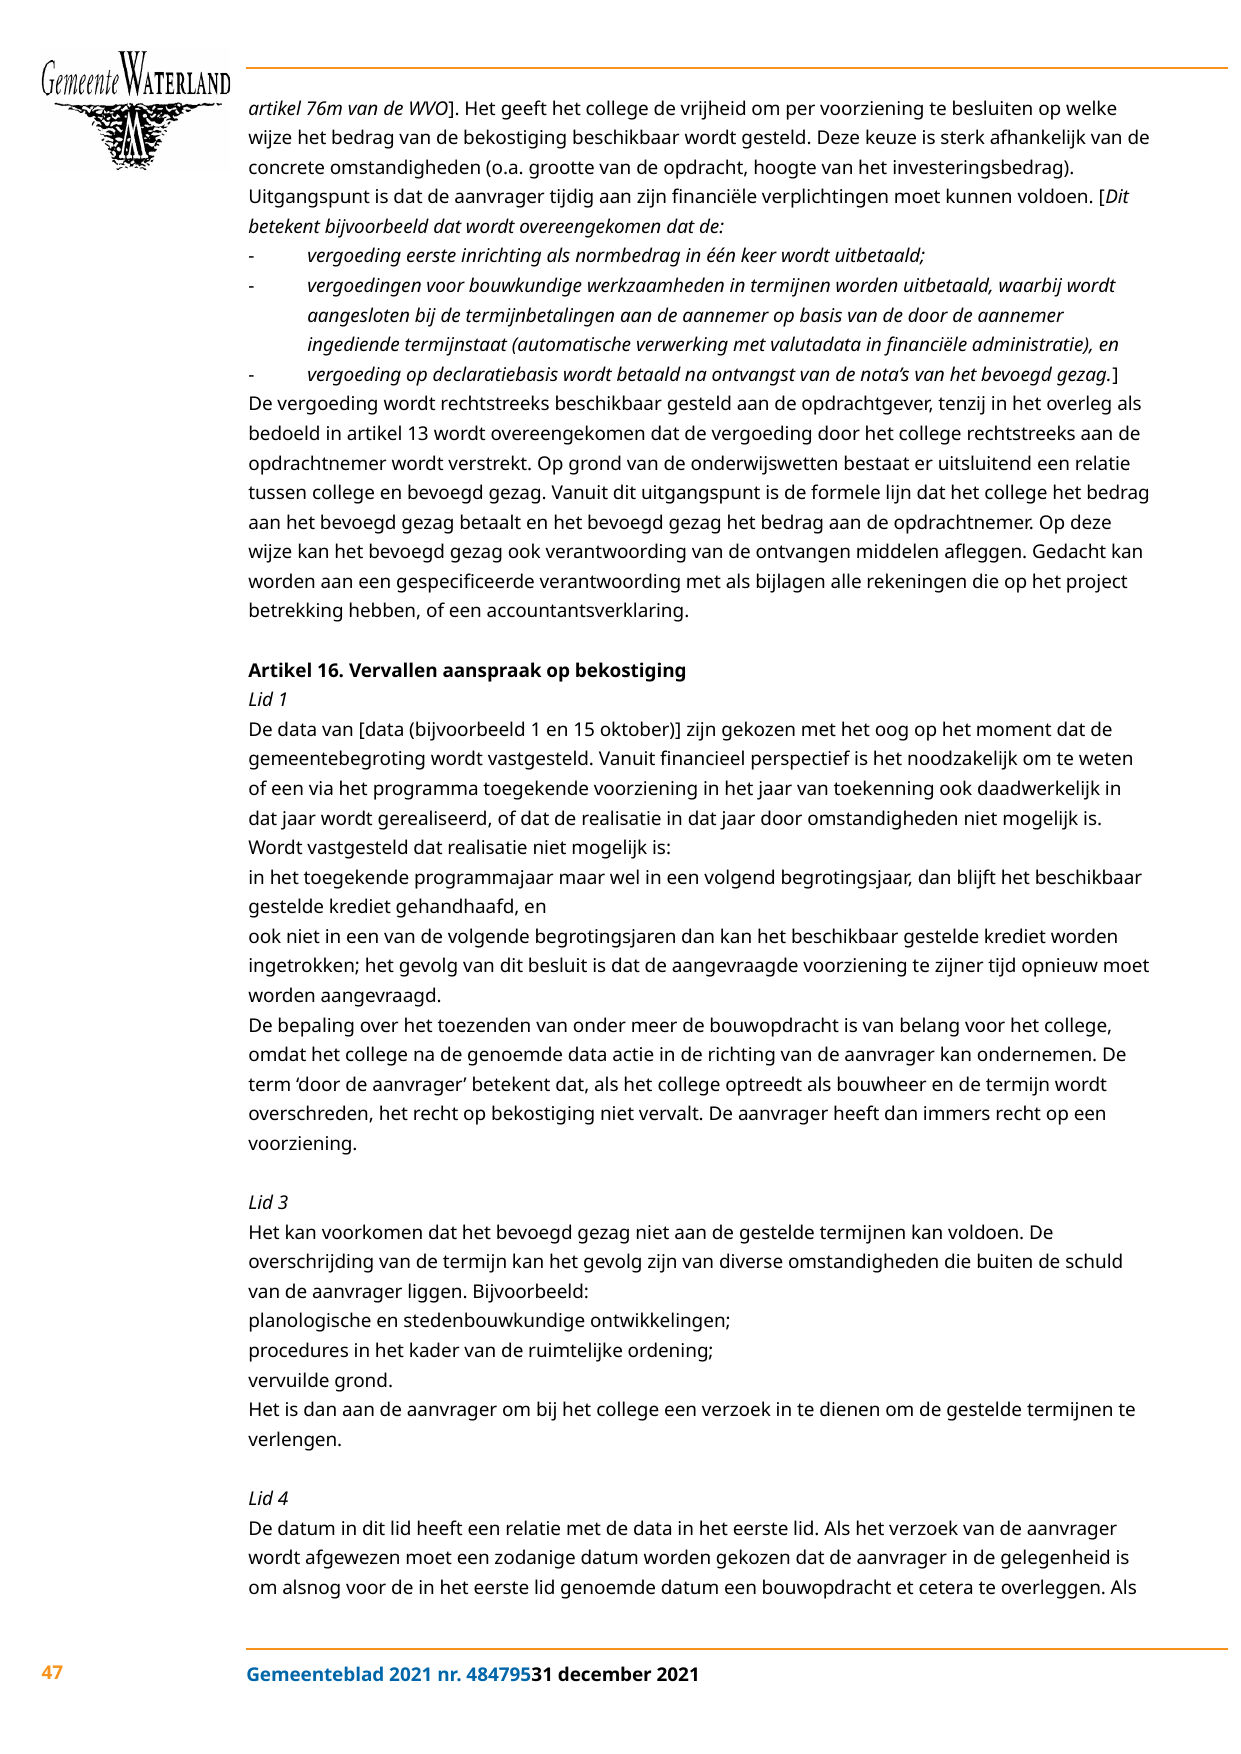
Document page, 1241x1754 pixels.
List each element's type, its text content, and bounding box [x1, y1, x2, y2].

picture [41, 47, 231, 172]
text planologische en stedenbouwkundige ontwikkelingen; [248, 1308, 1152, 1333]
text Lid 4 [248, 1485, 1152, 1511]
text Het is dan aan de aanvrager om bij het college een verzoek in te dienen om de gestelde termijnen te verlengen. [248, 1396, 1152, 1452]
text ook niet in een van de volgende begrotingsjaren dan kan het beschikbaar gestelde krediet worden ingetrokken; het gevolg van dit besluit is dat de aangevraagde voorziening te zijner tijd opnieuw moet worden aangevraagd. [248, 923, 1152, 1008]
text De datum in dit lid heeft een relatie met de data in het eerste lid. Als het verzoek van de aanvrager wordt afgewezen moet een zodanige datum worden gekozen dat de aanvrager in de gelegenheid is om alsnog voor de in het eerste lid genoemde datum een bouwopdracht et cetera te overleggen. Als [248, 1515, 1152, 1600]
text procedures in het kader van de ruimtelijke ordening; [248, 1337, 1152, 1363]
list vergoeding eerste inrichting als normbedrag in één keer wordt uitbetaald; [248, 243, 1152, 268]
text in het toegekende programmajaar maar wel in een volgend begrotingsjaar, dan blijft het beschikbaar gestelde krediet gehandhaafd, en [248, 864, 1152, 919]
text Lid 1 [248, 686, 1152, 712]
text Lid 3 [248, 1189, 1152, 1215]
text vervuilde grond. [248, 1367, 1152, 1393]
list vergoedingen voor bouwkundige werkzaamheden in termijnen worden uitbetaald, waarbij wordt aangesloten bij de termijnbetalingen aan de aannemer op basis van de door de aannemer ingediende termijnstaat (automatische verwerking met valutadata in financiële administratie), en [248, 272, 1152, 357]
text De data van [data (bijvoorbeeld 1 en 15 oktober)] zijn gekozen met het oog op het moment dat de gemeentebegroting wordt vastgesteld. Vanuit financieel perspectief is het noodzakelijk om te weten of een via het programma toegekende voorziening in het jaar van toekenning ook daadwerkelijk in dat jaar wordt gerealiseerd, of dat de realisatie in dat jaar door omstandigheden niet mogelijk is. Wordt vastgesteld dat realisatie niet mogelijk is: [248, 716, 1152, 860]
text Het kan voorkomen dat het bevoegd gezag niet aan de gestelde termijnen kan voldoen. De overschrijding van de termijn kan het gevolg zijn van diverse omstandigheden die buiten de schuld van de aanvrager liggen. Bijvoorbeeld: [248, 1219, 1152, 1304]
text Artikel 16. Vervallen aanspraak op bekostiging [248, 657, 1152, 683]
text artikel 76m van de WVO]. Het geeft het college de vrijheid om per voorziening te besluiten op welke wijze het bedrag van de bekostiging beschikbaar wordt gesteld. Deze keuze is sterk afhankelijk van de concrete omstandigheden (o.a. grootte van de opdracht, hoogte van het investeringsbedrag). Uitgangspunt is dat de aanvrager tijdig aan zijn financiële verplichtingen moet kunnen voldoen. [Dit betekent bijvoorbeeld dat wordt overeengekomen dat de: [248, 95, 1152, 239]
text De vergoeding wordt rechtstreeks beschikbaar gesteld aan de opdrachtgever, tenzij in het overleg als bedoeld in artikel 13 wordt overeengekomen dat de vergoeding door het college rechtstreeks aan de opdrachtnemer wordt verstrekt. Op grond van de onderwijswetten bestaat er uitsluitend een relatie tussen college en bevoegd gezag. Vanuit dit uitgangspunt is de formele lijn dat het college het bedrag aan het bevoegd gezag betaalt en het bevoegd gezag het bedrag aan de opdrachtnemer. Op deze wijze kan het bevoegd gezag ook verantwoording van de ontvangen middelen afleggen. Gedacht kan worden aan een gespecificeerde verantwoording met als bijlagen alle rekeningen die op het project betrekking hebben, of een accountantsverklaring. [248, 391, 1152, 623]
list vergoeding op declaratiebasis wordt betaald na ontvangst van de nota’s van het bevoegd gezag.] [248, 361, 1152, 387]
text De bepaling over het toezenden van onder meer de bouwopdracht is van belang voor het college, omdat het college na de genoemde data actie in de richting van de aanvrager kan ondernemen. De term ‘door de aanvrager’ betekent dat, als het college optreedt als bouwheer en de termijn wordt overschreden, het recht op bekostiging niet vervalt. De aanvrager heeft dan immers recht op een voorziening. [248, 1012, 1152, 1156]
